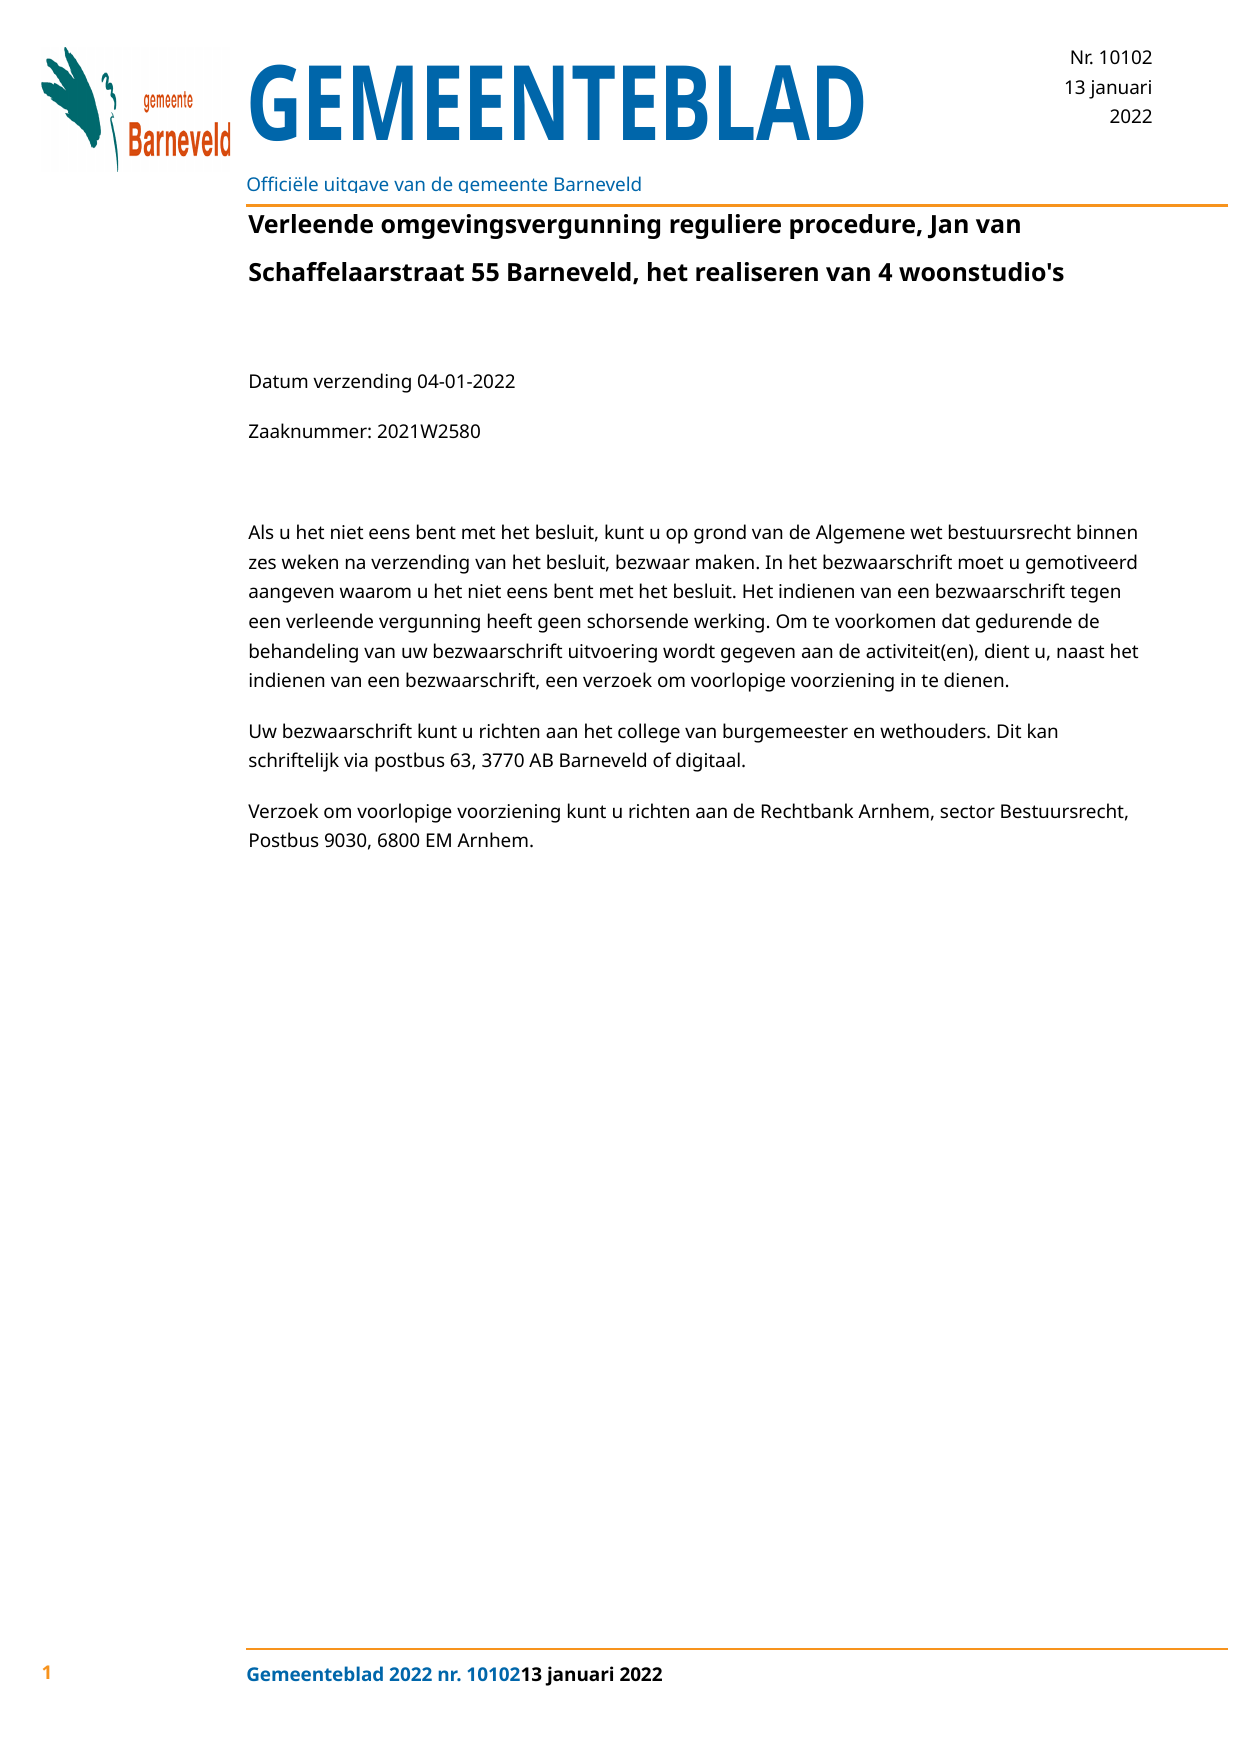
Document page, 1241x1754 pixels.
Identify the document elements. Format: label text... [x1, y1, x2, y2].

text Als u het niet eens bent met het besluit, kunt u op grond van de Algemene wet bestuursrecht binnen zes weken na verzending van het besluit, bezwaar maken. In het bezwaarschrift moet u gemotiveerd aangeven waarom u het niet eens bent met het besluit. Het indienen van een bezwaarschrift tegen een verleende vergunning heeft geen schorsende werking. Om te voorkomen dat gedurende de behandeling van uw bezwaarschrift uitvoering wordt gegeven aan de activiteit(en), dient u, naast het indienen van een bezwaarschrift, een verzoek om voorlopige voorziening in te dienen. [248, 519, 1152, 693]
text Datum verzending 04-01-2022 [248, 368, 1152, 394]
text Uw bezwaarschrift kunt u richten aan het college van burgemeester en wethouders. Dit kan schriftelijk via postbus 63, 3770 AB Barneveld of digitaal. [248, 718, 1152, 773]
text Verleende omgevingsvergunning reguliere procedure, Jan van Schaffelaarstraat 55 Barneveld, het realiseren van 4 woonstudio's [248, 207, 1152, 288]
text Verzoek om voorlopige voorziening kunt u richten aan de Rechtbank Arnhem, sector Bestuursrecht, Postbus 9030, 6800 EM Arnhem. [248, 798, 1152, 853]
text Zaaknummer: 2021W2580 [248, 419, 1152, 444]
picture [41, 47, 231, 172]
